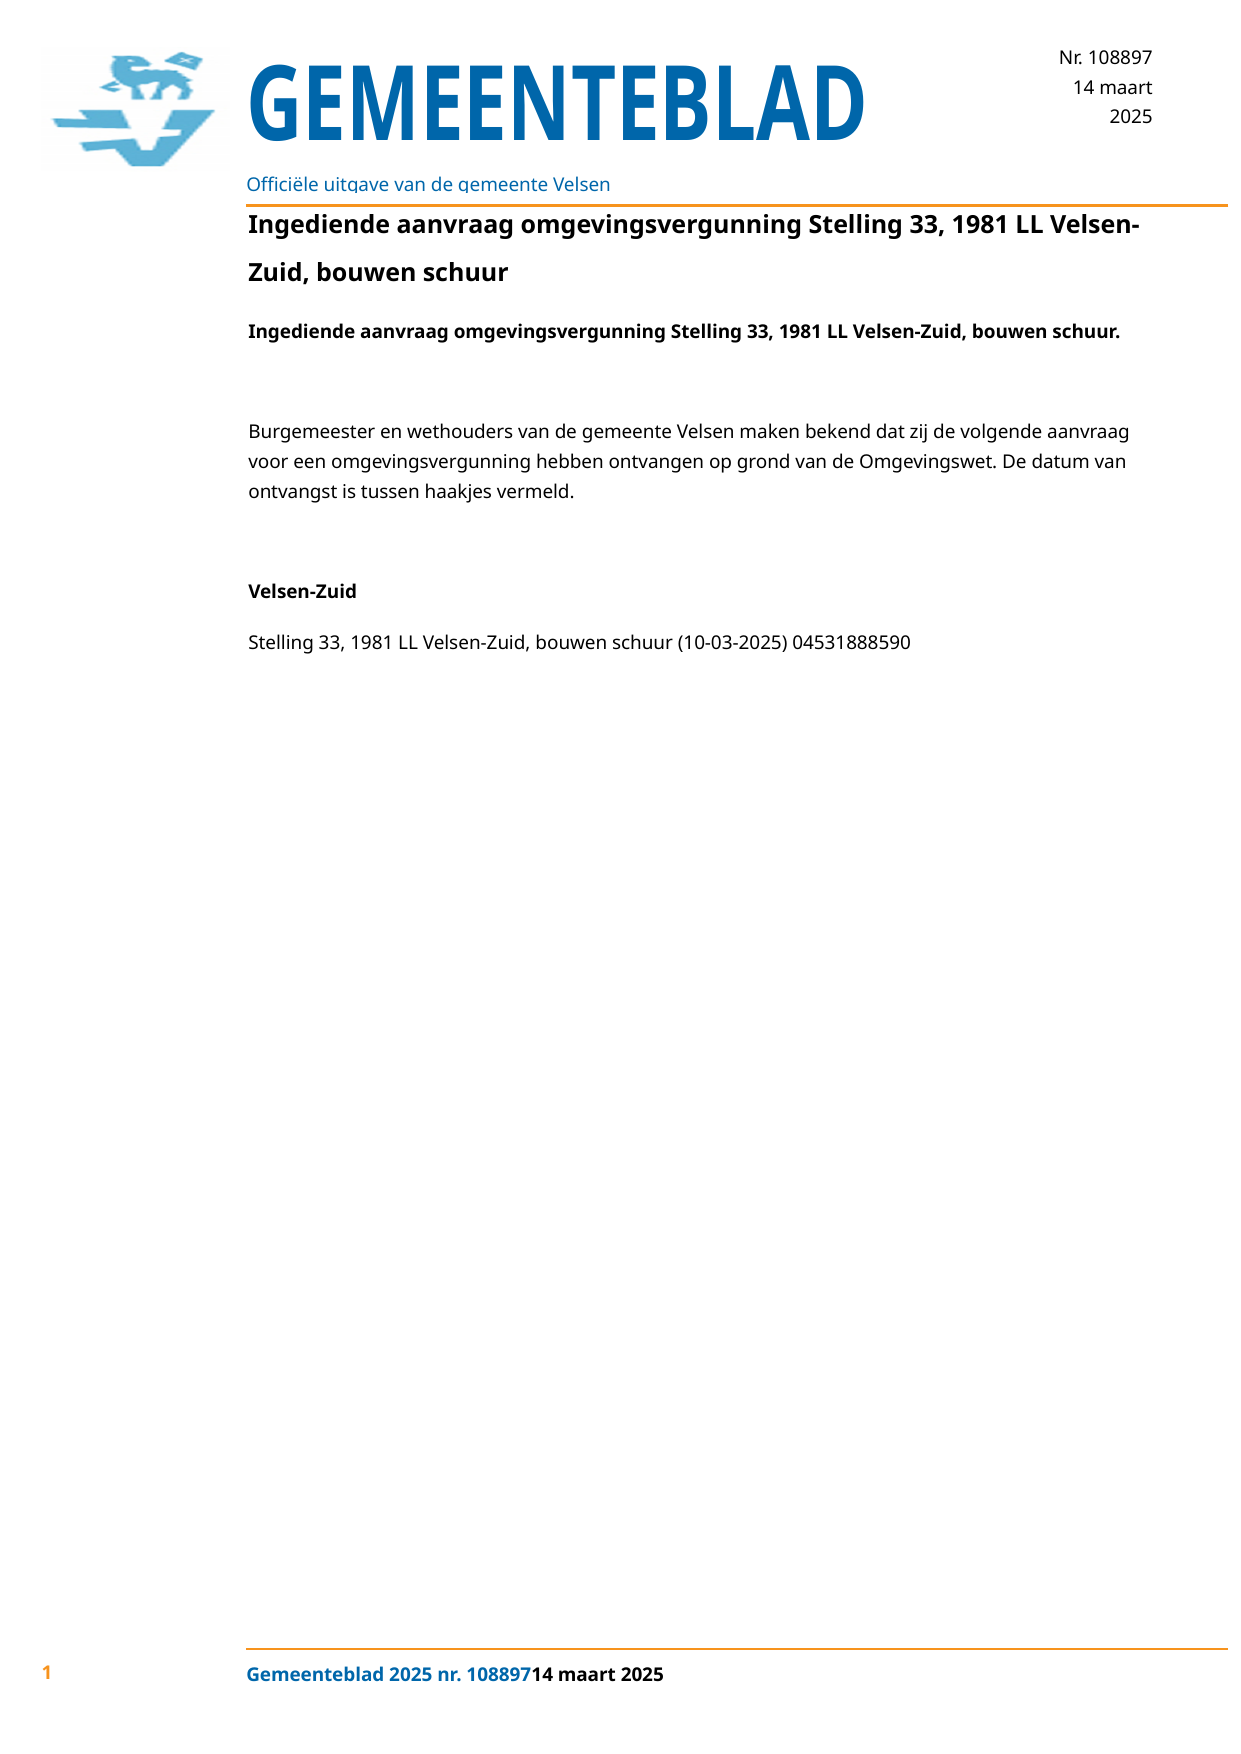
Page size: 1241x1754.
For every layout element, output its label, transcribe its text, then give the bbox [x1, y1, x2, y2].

picture [41, 47, 231, 172]
text Velsen-Zuid [248, 579, 1152, 604]
text Burgemeester en wethouders van de gemeente Velsen maken bekend dat zij de volgende aanvraag voor een omgevingsvergunning hebben ontvangen op grond van de Omgevingswet. De datum van ontvangst is tussen haakjes vermeld. [248, 419, 1152, 504]
text Ingediende aanvraag omgevingsvergunning Stelling 33, 1981 LL Velsen-Zuid, bouwen schuur. [248, 318, 1152, 344]
text Stelling 33, 1981 LL Velsen-Zuid, bouwen schuur (10-03-2025) 04531888590 [248, 629, 1152, 655]
text Ingediende aanvraag omgevingsvergunning Stelling 33, 1981 LL Velsen-Zuid, bouwen schuur [248, 207, 1152, 288]
